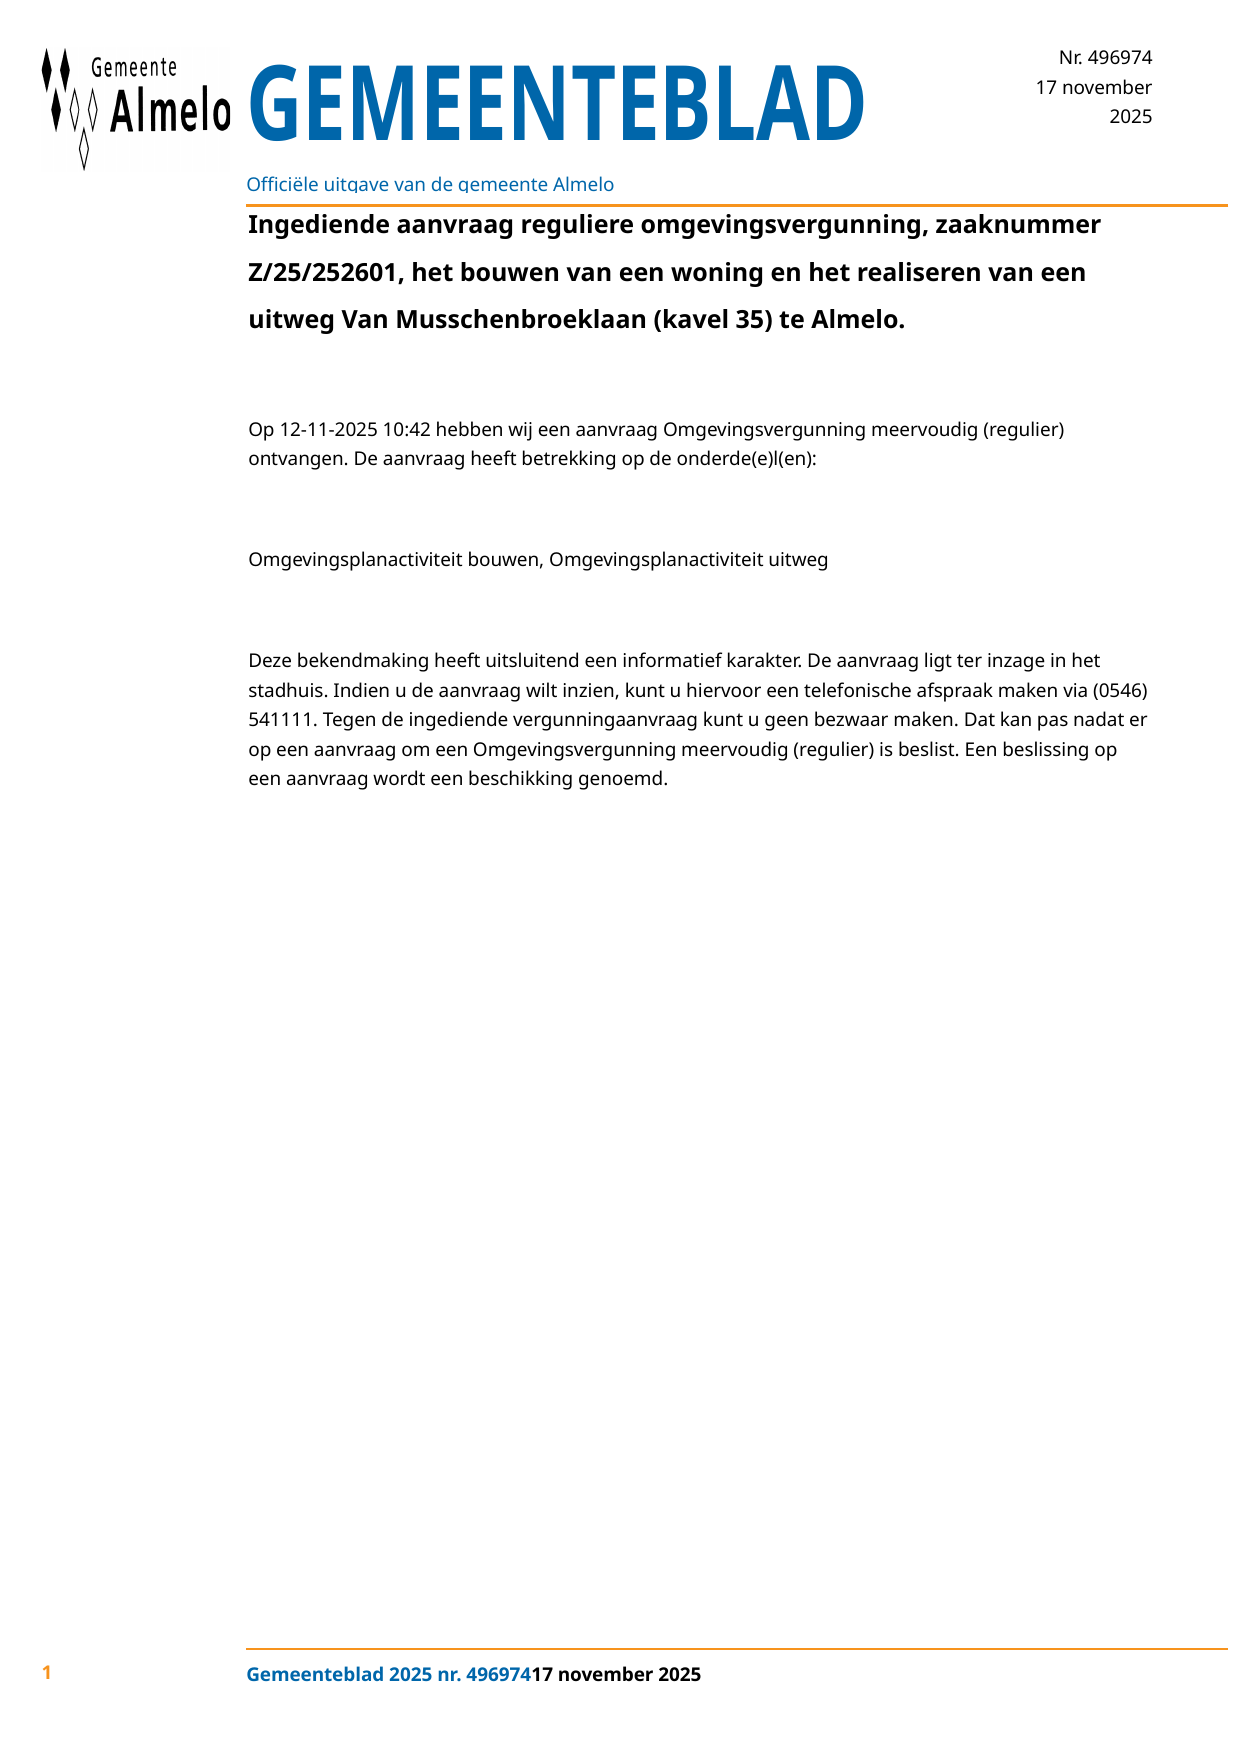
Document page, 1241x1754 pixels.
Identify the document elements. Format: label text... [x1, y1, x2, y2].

text Deze bekendmaking heeft uitsluitend een informatief karakter. De aanvraag ligt ter inzage in het stadhuis. Indien u de aanvraag wilt inzien, kunt u hiervoor een telefonische afspraak maken via (0546) 541111. Tegen de ingediende vergunningaanvraag kunt u geen bezwaar maken. Dat kan pas nadat er op een aanvraag om een Omgevingsvergunning meervoudig (regulier) is beslist. Een beslissing op een aanvraag wordt een beschikking genoemd. [248, 647, 1152, 791]
text Omgevingsplanactiviteit bouwen, Omgevingsplanactiviteit uitweg [248, 546, 1152, 572]
text Op 12-11-2025 10:42 hebben wij een aanvraag Omgevingsvergunning meervoudig (regulier) ontvangen. De aanvraag heeft betrekking op de onderde(e)l(en): [248, 416, 1152, 471]
picture [41, 47, 231, 172]
text Ingediende aanvraag reguliere omgevingsvergunning, zaaknummer Z/25/252601, het bouwen van een woning en het realiseren van een uitweg Van Musschenbroeklaan (kavel 35) te Almelo. [248, 207, 1152, 336]
